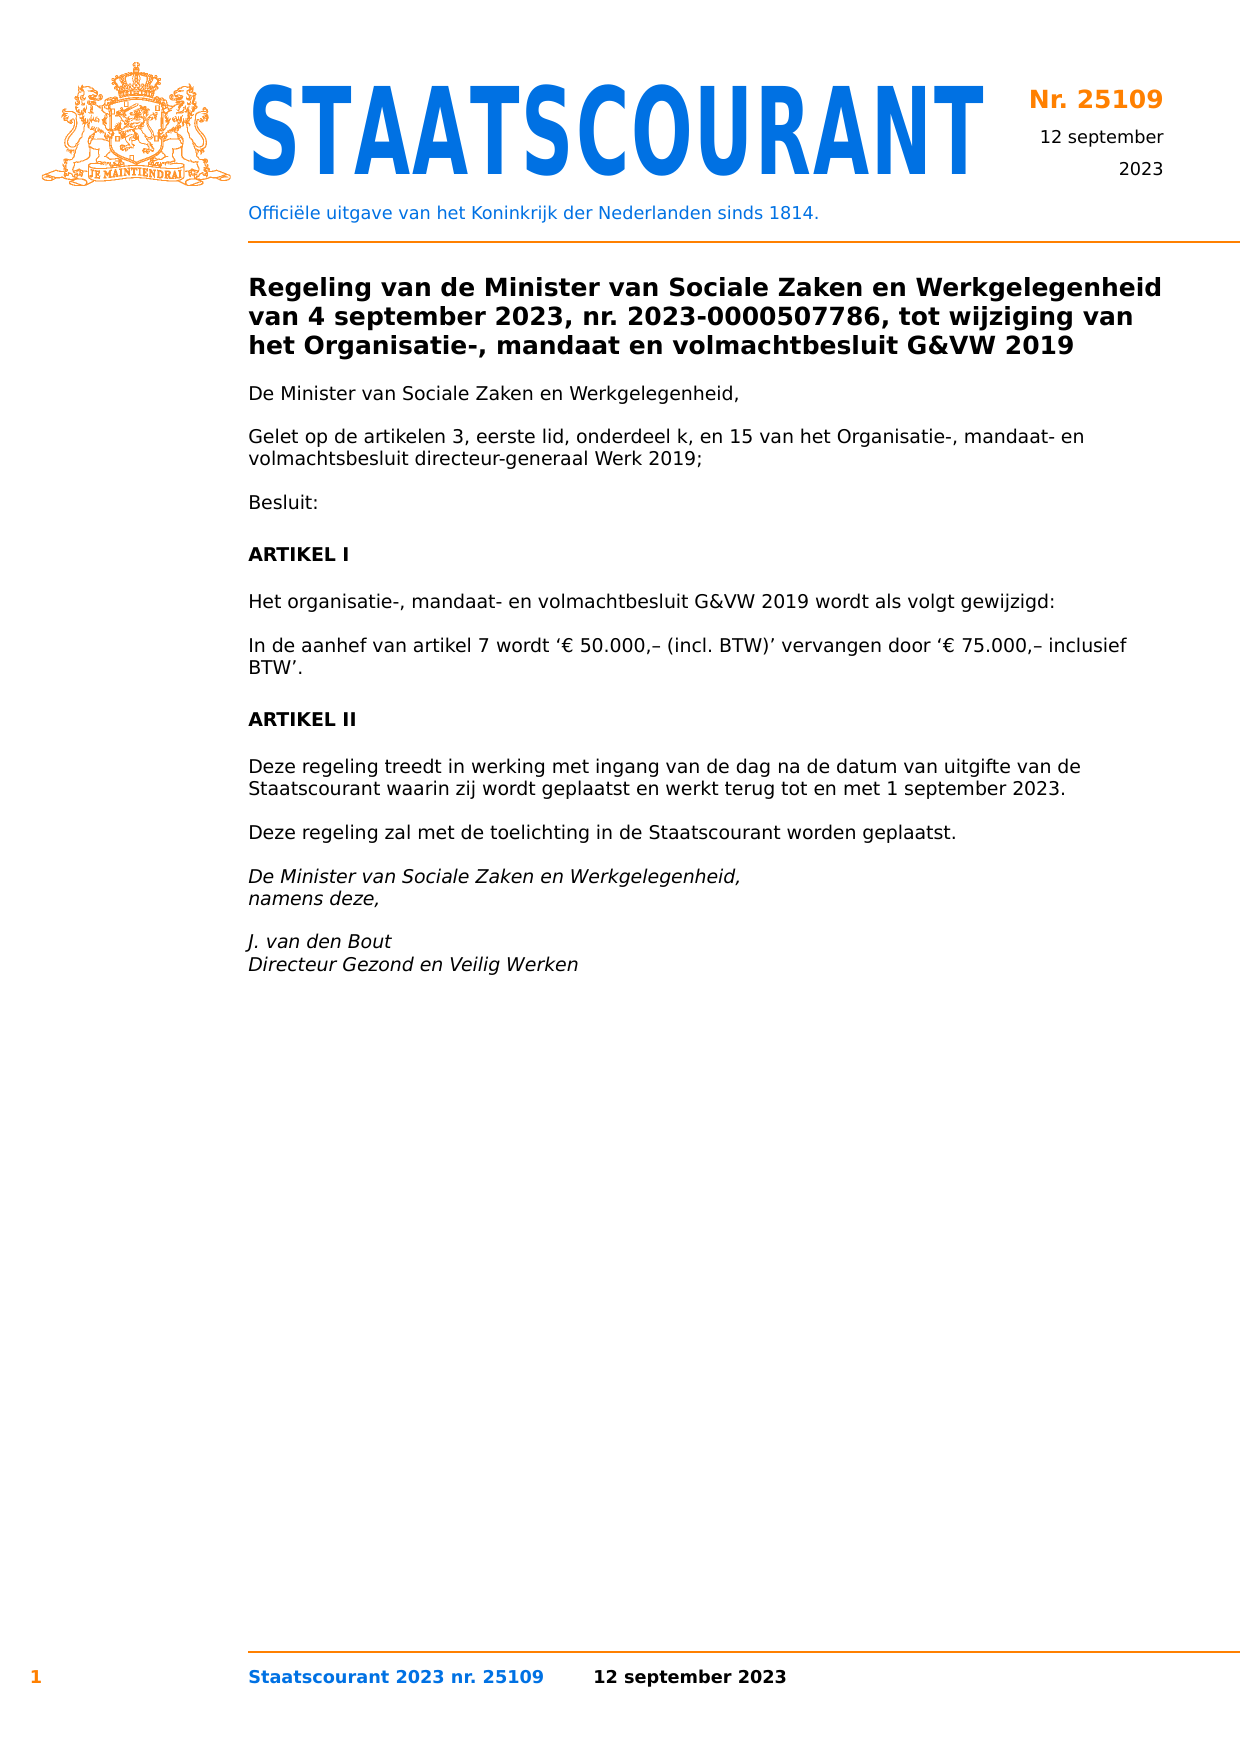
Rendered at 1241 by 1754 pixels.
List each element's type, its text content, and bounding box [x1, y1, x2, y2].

table_cell Officiële uitgave van het Koninkrijk der Nederlanden sinds 1814. [248, 203, 1240, 241]
subtitle Regeling van de Minister van Sociale Zaken en Werkgelegenheid van 4 september 2023, nr. 2023-0000507786, tot wijziging van het Organisatie-, mandaat en volmachtbesluit G&VW 2019 [248, 273, 1163, 361]
text Deze regeling zal met de toelichting in de Staatscourant worden geplaatst. [248, 822, 1163, 844]
text Gelet op de artikelen 3, eerste lid, onderdeel k, en 15 van het Organisatie-, mandaat- en volmachtsbesluit directeur-generaal Werk 2019; [248, 426, 1163, 470]
table_header STAATSCOURANT [248, 62, 998, 203]
text In de aanhef van artikel 7 wordt ‘€ 50.000,– (incl. BTW)’ vervangen door ‘€ 75.000,– inclusief BTW’. [248, 635, 1163, 679]
picture [41, 62, 231, 186]
table_header Nr. 25109 [998, 62, 1240, 121]
text De Minister van Sociale Zaken en Werkgelegenheid, [248, 382, 1163, 404]
text Deze regeling treedt in werking met ingang van de dag na de datum van uitgifte van de Staatscourant waarin zij wordt geplaatst en werkt terug tot en met 1 september 2023. [248, 756, 1163, 800]
table_cell 12 september [998, 121, 1240, 153]
subtitle ARTIKEL II [248, 709, 1163, 731]
table_header [25, 62, 248, 241]
subtitle ARTIKEL I [248, 544, 1163, 566]
table_cell 2023 [998, 153, 1240, 203]
text Het organisatie-, mandaat- en volmachtbesluit G&VW 2019 wordt als volgt gewijzigd: [248, 591, 1163, 613]
text Besluit: [248, 492, 1163, 514]
text De Minister van Sociale Zaken en Werkgelegenheid, namens deze, J. van den Bout Directeur Gezond en Veilig Werken [248, 866, 1163, 975]
